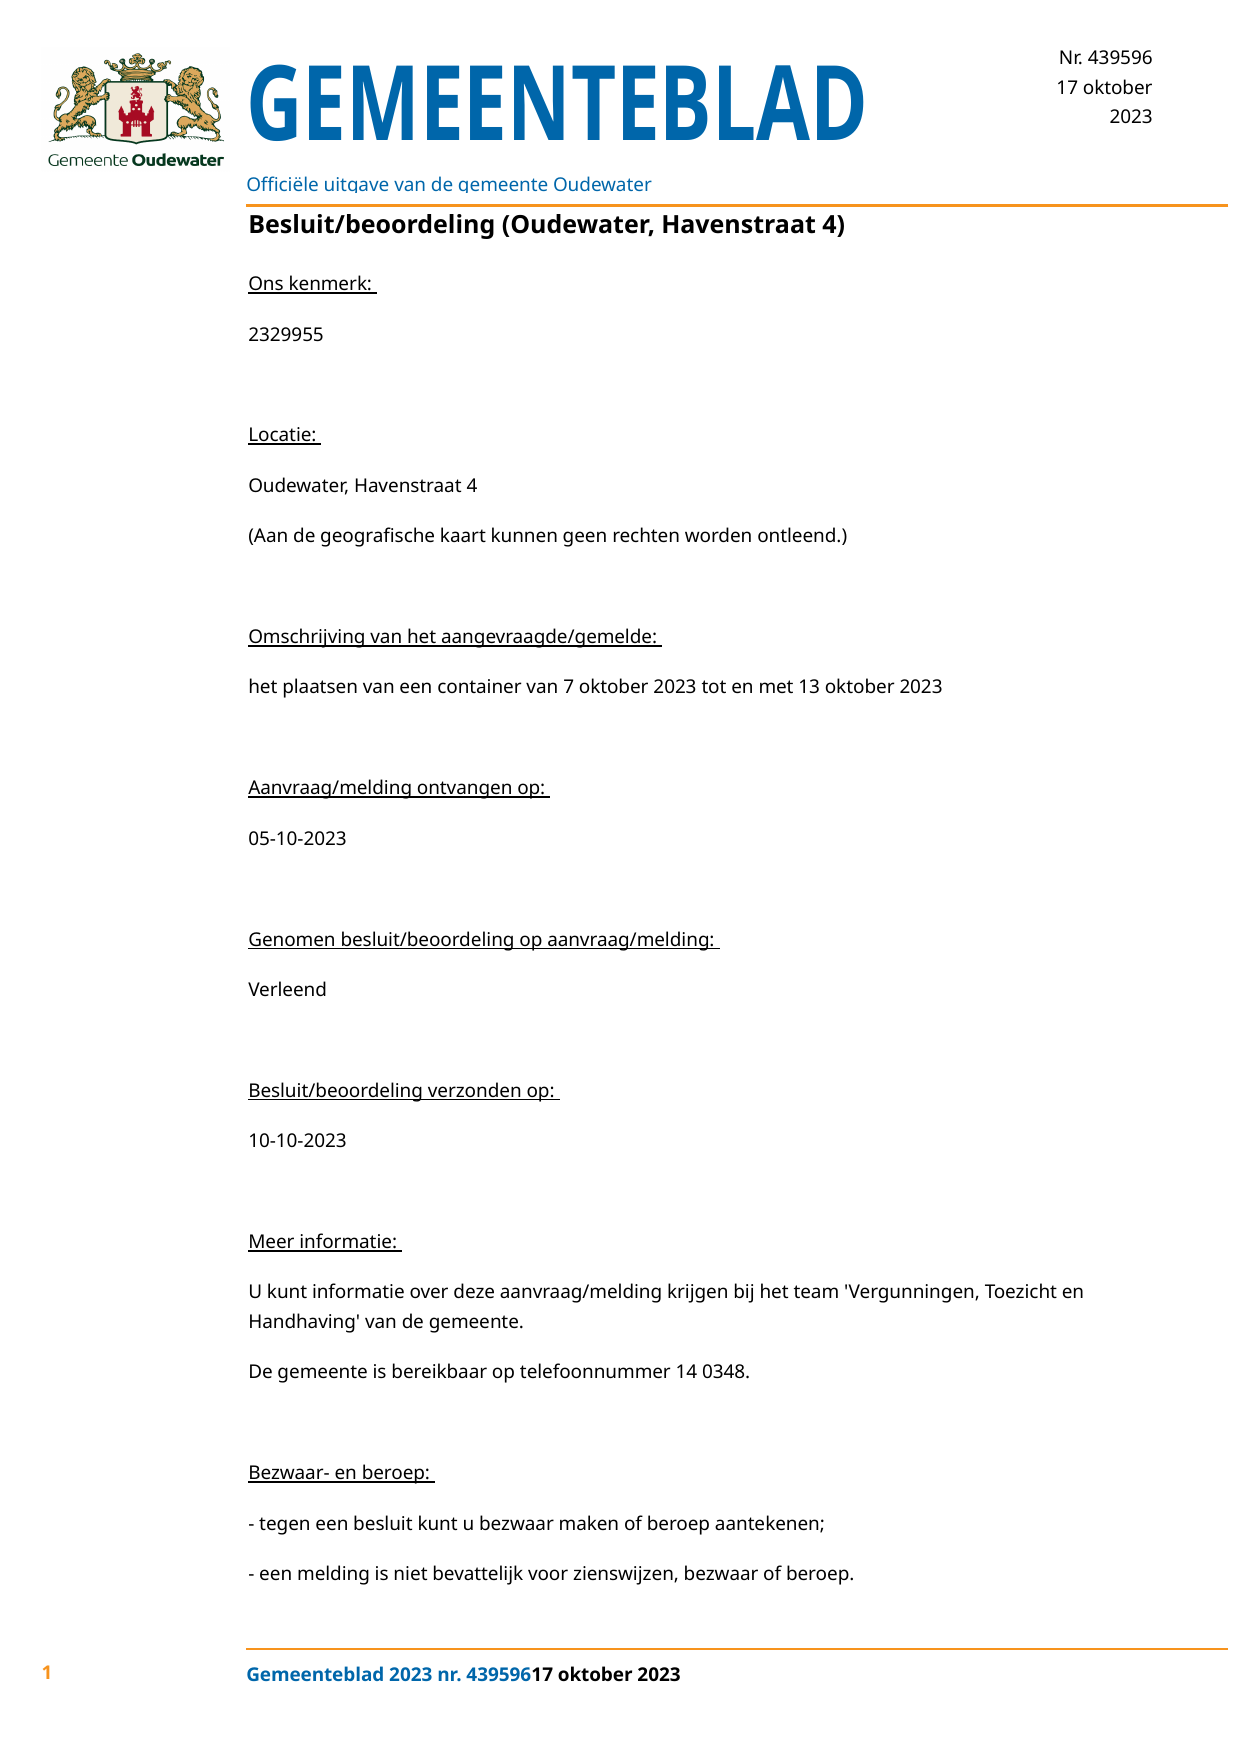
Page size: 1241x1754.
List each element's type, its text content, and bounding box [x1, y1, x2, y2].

picture [41, 47, 231, 172]
text Aanvraag/melding ontvangen op: [248, 774, 1152, 800]
text Verleend [248, 976, 1152, 1002]
text Genomen besluit/beoordeling op aanvraag/melding: [248, 926, 1152, 951]
text Besluit/beoordeling verzonden op: [248, 1077, 1152, 1103]
text Locatie: [248, 422, 1152, 447]
text 05-10-2023 [248, 825, 1152, 851]
text het plaatsen van een container van 7 oktober 2023 tot en met 13 oktober 2023 [248, 674, 1152, 699]
text Ons kenmerk: [248, 270, 1152, 296]
text 10-10-2023 [248, 1127, 1152, 1153]
text Meer informatie: [248, 1228, 1152, 1254]
text Besluit/beoordeling (Oudewater, Havenstraat 4) [248, 207, 1152, 241]
text Bezwaar- en beroep: [248, 1459, 1152, 1485]
text - een melding is niet bevattelijk voor zienswijzen, bezwaar of beroep. [248, 1560, 1152, 1586]
text Oudewater, Havenstraat 4 [248, 472, 1152, 498]
text De gemeente is bereikbaar op telefoonnummer 14 0348. [248, 1359, 1152, 1384]
text (Aan de geografische kaart kunnen geen rechten worden ontleend.) [248, 522, 1152, 548]
text 2329955 [248, 321, 1152, 346]
text - tegen een besluit kunt u bezwaar maken of beroep aantekenen; [248, 1510, 1152, 1536]
text Omschrijving van het aangevraagde/gemelde: [248, 623, 1152, 649]
text U kunt informatie over deze aanvraag/melding krijgen bij het team 'Vergunningen, Toezicht en Handhaving' van de gemeente. [248, 1279, 1152, 1334]
